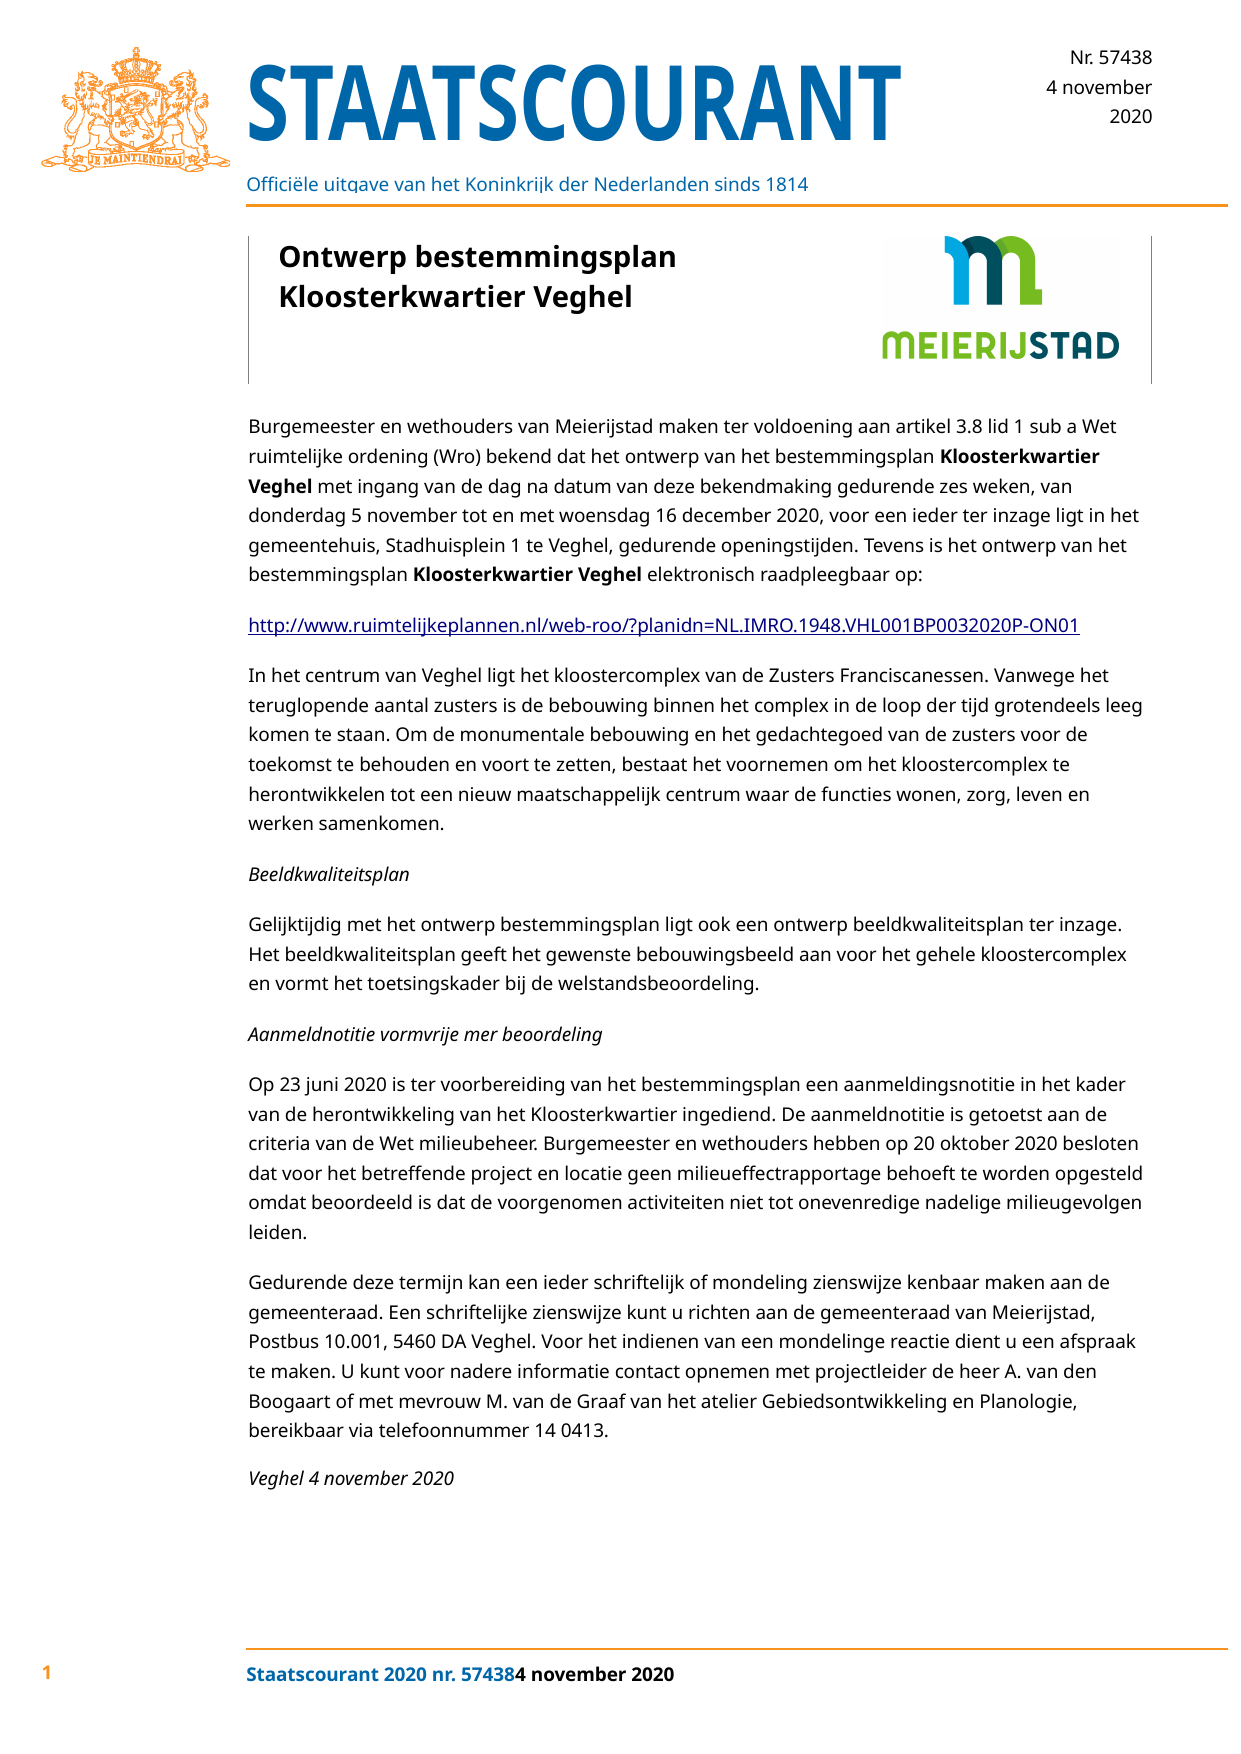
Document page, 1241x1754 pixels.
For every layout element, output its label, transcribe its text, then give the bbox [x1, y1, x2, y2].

text Gelijktijdig met het ontwerp bestemmingsplan ligt ook een ontwerp beeldkwaliteitsplan ter inzage. Het beeldkwaliteitsplan geeft het gewenste bebouwingsbeeld aan voor het gehele kloostercomplex en vormt het toetsingskader bij de welstandsbeoordeling. [248, 911, 1152, 996]
table_header [850, 236, 882, 358]
picture [882, 236, 1119, 359]
picture [41, 47, 231, 172]
text Burgemeester en wethouders van Meierijstad maken ter voldoening aan artikel 3.8 lid 1 sub a Wet ruimtelijke ordening (Wro) bekend dat het ontwerp van het bestemmingsplan Kloosterkwartier Veghel met ingang van de dag na datum van deze bekendmaking gedurende zes weken, van donderdag 5 november tot en met woensdag 16 december 2020, voor een ieder ter inzage ligt in het gemeentehuis, Stadhuisplein 1 te Veghel, gedurende openingstijden. Tevens is het ontwerp van het bestemmingsplan Kloosterkwartier Veghel elektronisch raadpleegbaar op: [248, 414, 1152, 587]
text http://www.ruimtelijkeplannen.nl/web-roo/?planidn=NL.IMRO.1948.VHL001BP0032020P-ON01 [248, 612, 1152, 638]
text Aanmeldnotitie vormvrije mer beoordeling [248, 1021, 1152, 1047]
text Beeldkwaliteitsplan [248, 861, 1152, 887]
table_header [850, 359, 1151, 384]
text Gedurende deze termijn kan een ieder schriftelijk of mondeling zienswijze kenbaar maken aan de gemeenteraad. Een schriftelijke zienswijze kunt u richten aan de gemeenteraad van Meierijstad, Postbus 10.001, 5460 DA Veghel. Voor het indienen van een mondelinge reactie dient u een afspraak te maken. U kunt voor nadere informatie contact opnemen met projectleider de heer A. van den Boogaart of met mevrouw M. van de Graaf van het atelier Gebiedsontwikkeling en Planologie, bereikbaar via telefoonnummer 14 0413. [248, 1269, 1152, 1443]
text Veghel 4 november 2020 [248, 1465, 1152, 1491]
table_header [1119, 236, 1151, 358]
table_header Ontwerp bestemmingsplan Kloosterkwartier Veghel [249, 236, 850, 384]
text Op 23 juni 2020 is ter voorbereiding van het bestemmingsplan een aanmeldingsnotitie in het kader van de herontwikkeling van het Kloosterkwartier ingediend. De aanmeldnotitie is getoetst aan de criteria van de Wet milieubeheer. Burgemeester en wethouders hebben op 20 oktober 2020 besloten dat voor het betreffende project en locatie geen milieueffectrapportage behoeft te worden opgesteld omdat beoordeeld is dat de voorgenomen activiteiten niet tot onevenredige nadelige milieugevolgen leiden. [248, 1071, 1152, 1245]
text In het centrum van Veghel ligt het kloostercomplex van de Zusters Franciscanessen. Vanwege het teruglopende aantal zusters is de bebouwing binnen het complex in de loop der tijd grotendeels leeg komen te staan. Om de monumentale bebouwing en het gedachtegoed van de zusters voor de toekomst te behouden en voort te zetten, bestaat het voornemen om het kloostercomplex te herontwikkelen tot een nieuw maatschappelijk centrum waar de functies wonen, zorg, leven en werken samenkomen. [248, 662, 1152, 836]
